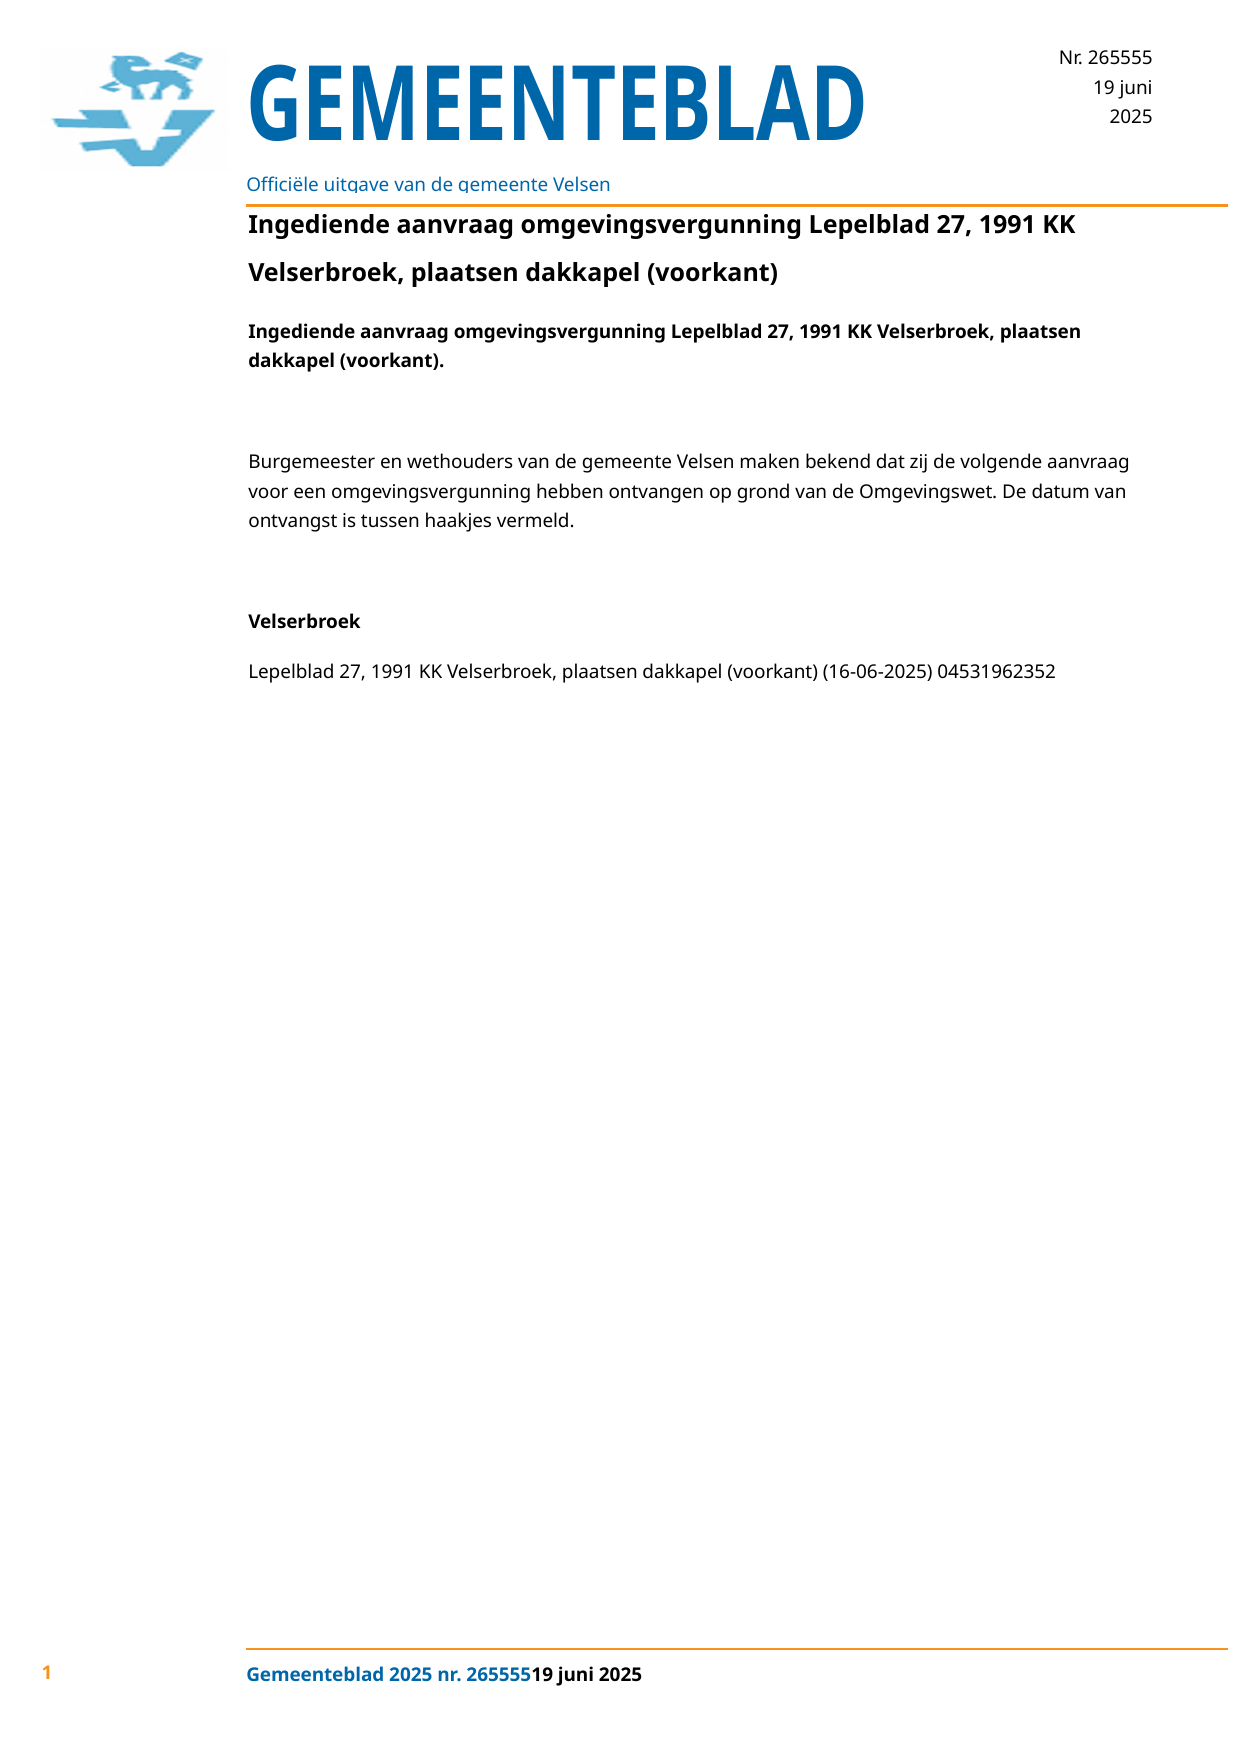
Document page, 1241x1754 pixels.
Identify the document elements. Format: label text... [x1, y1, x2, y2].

text Ingediende aanvraag omgevingsvergunning Lepelblad 27, 1991 KK Velserbroek, plaatsen dakkapel (voorkant). [248, 318, 1152, 373]
text Lepelblad 27, 1991 KK Velserbroek, plaatsen dakkapel (voorkant) (16-06-2025) 04531962352 [248, 659, 1152, 684]
text Velserbroek [248, 608, 1152, 634]
text Ingediende aanvraag omgevingsvergunning Lepelblad 27, 1991 KK Velserbroek, plaatsen dakkapel (voorkant) [248, 207, 1152, 288]
text Burgemeester en wethouders van de gemeente Velsen maken bekend dat zij de volgende aanvraag voor een omgevingsvergunning hebben ontvangen op grond van de Omgevingswet. De datum van ontvangst is tussen haakjes vermeld. [248, 448, 1152, 533]
picture [41, 47, 231, 172]
